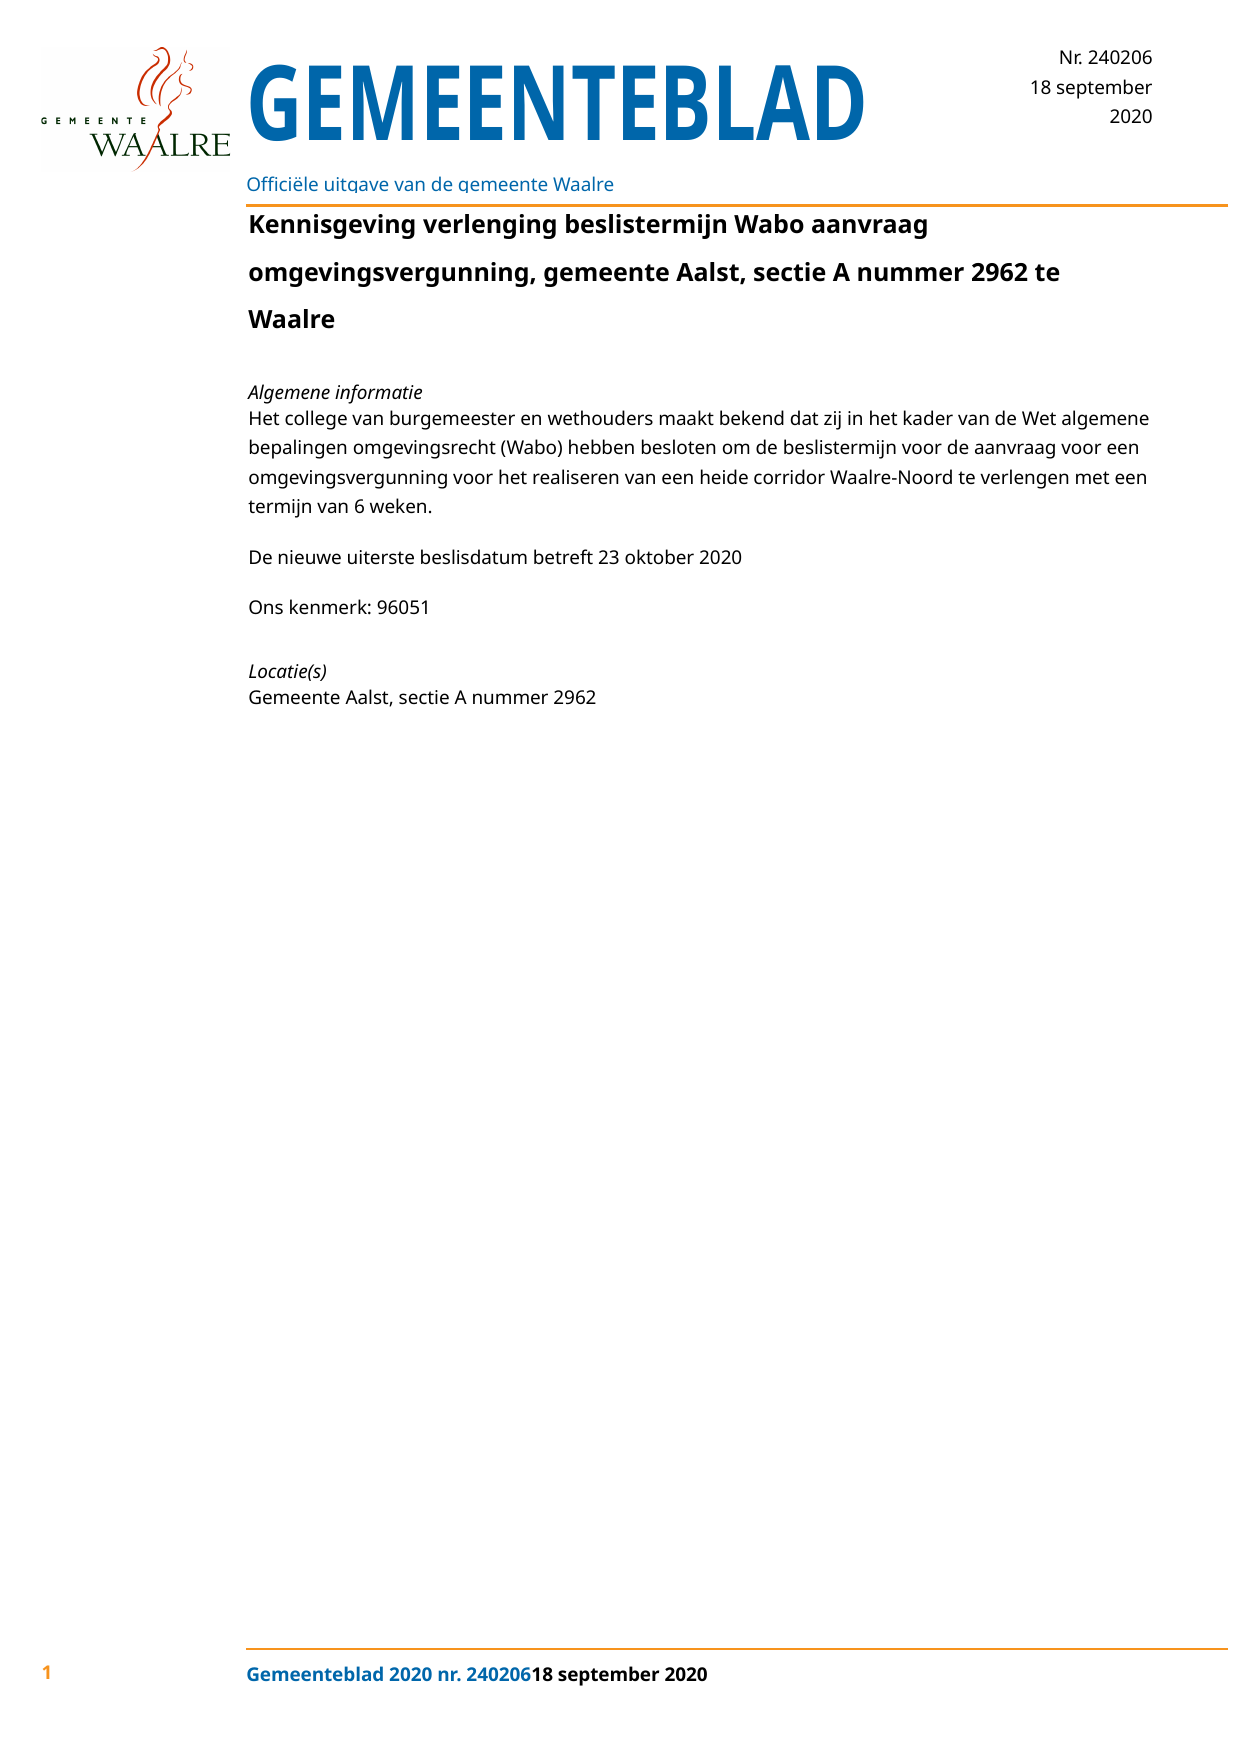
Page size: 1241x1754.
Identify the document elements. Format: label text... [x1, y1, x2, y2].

picture [41, 47, 231, 172]
text Algemene informatie [248, 379, 1152, 405]
text Gemeente Aalst, sectie A nummer 2962 [248, 684, 1152, 710]
text De nieuwe uiterste beslisdatum betreft 23 oktober 2020 [248, 544, 1152, 570]
text Het college van burgemeester en wethouders maakt bekend dat zij in het kader van de Wet algemene bepalingen omgevingsrecht (Wabo) hebben besloten om de beslistermijn voor de aanvraag voor een omgevingsvergunning voor het realiseren van een heide corridor Waalre-Noord te verlengen met een termijn van 6 weken. [248, 405, 1152, 519]
text Kennisgeving verlenging beslistermijn Wabo aanvraag omgevingsvergunning, gemeente Aalst, sectie A nummer 2962 te Waalre [248, 207, 1152, 336]
text Ons kenmerk: 96051 [248, 594, 1152, 620]
text Locatie(s) [248, 658, 1152, 684]
